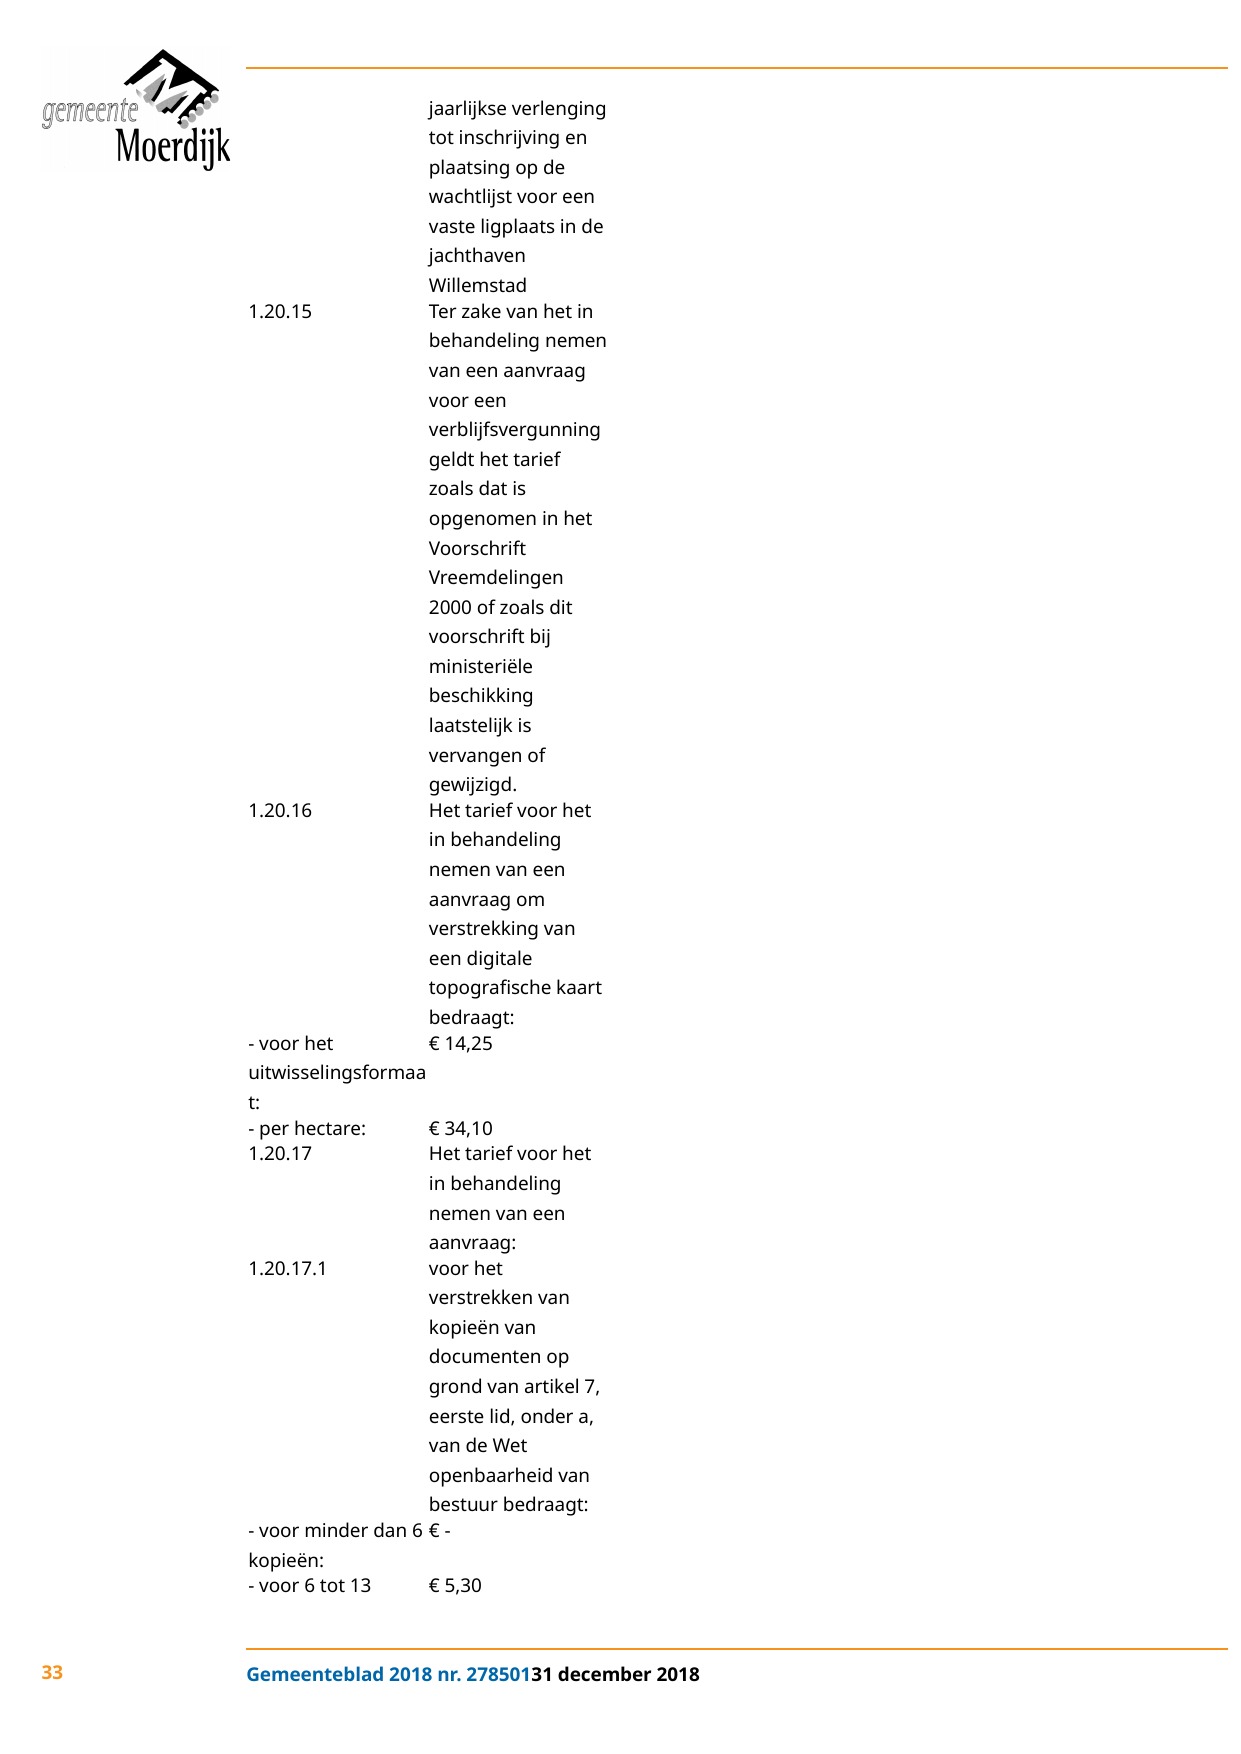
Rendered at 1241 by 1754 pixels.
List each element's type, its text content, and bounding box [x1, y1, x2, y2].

table_cell Het tarief voor het in behandeling nemen van een aanvraag: [429, 1141, 609, 1255]
table_cell € 5,30 [429, 1573, 609, 1598]
table_cell € - [429, 1518, 609, 1573]
table_cell 1.20.15 [248, 298, 429, 797]
table_cell - voor minder dan 6 kopieën: [248, 1518, 429, 1573]
table_cell [609, 95, 790, 298]
table_cell - voor 6 tot 13 [248, 1573, 429, 1598]
table_cell [609, 298, 790, 797]
table_cell [609, 1141, 790, 1255]
table_cell Ter zake van het in behandeling nemen van een aanvraag voor een verblijfsvergunning geldt het tarief zoals dat is opgenomen in het Voorschrift Vreemdelingen 2000 of zoals dit voorschrift bij ministeriële beschikking laatstelijk is vervangen of gewijzigd. [429, 298, 609, 797]
table_cell Het tarief voor het in behandeling nemen van een aanvraag om verstrekking van een digitale topografische kaart bedraagt: [429, 797, 609, 1030]
table_cell € 14,25 [429, 1030, 609, 1115]
table_cell - per hectare: [248, 1115, 429, 1141]
table_cell [248, 95, 429, 298]
table_cell [609, 1255, 790, 1517]
picture [41, 47, 231, 172]
table_cell € 34,10 [429, 1115, 609, 1141]
table_cell [609, 797, 790, 1030]
table_cell 1.20.16 [248, 797, 429, 1030]
table_cell - voor het uitwisselingsformaat: [248, 1030, 429, 1115]
table_cell voor het verstrekken van kopieën van documenten op grond van artikel 7, eerste lid, onder a, van de Wet openbaarheid van bestuur bedraagt: [429, 1255, 609, 1517]
table_cell 1.20.17.1 [248, 1255, 429, 1517]
table_cell jaarlijkse verlenging tot inschrijving en plaatsing op de wachtlijst voor een vaste ligplaats in de jachthaven Willemstad [429, 95, 609, 298]
table_cell 1.20.17 [248, 1141, 429, 1255]
